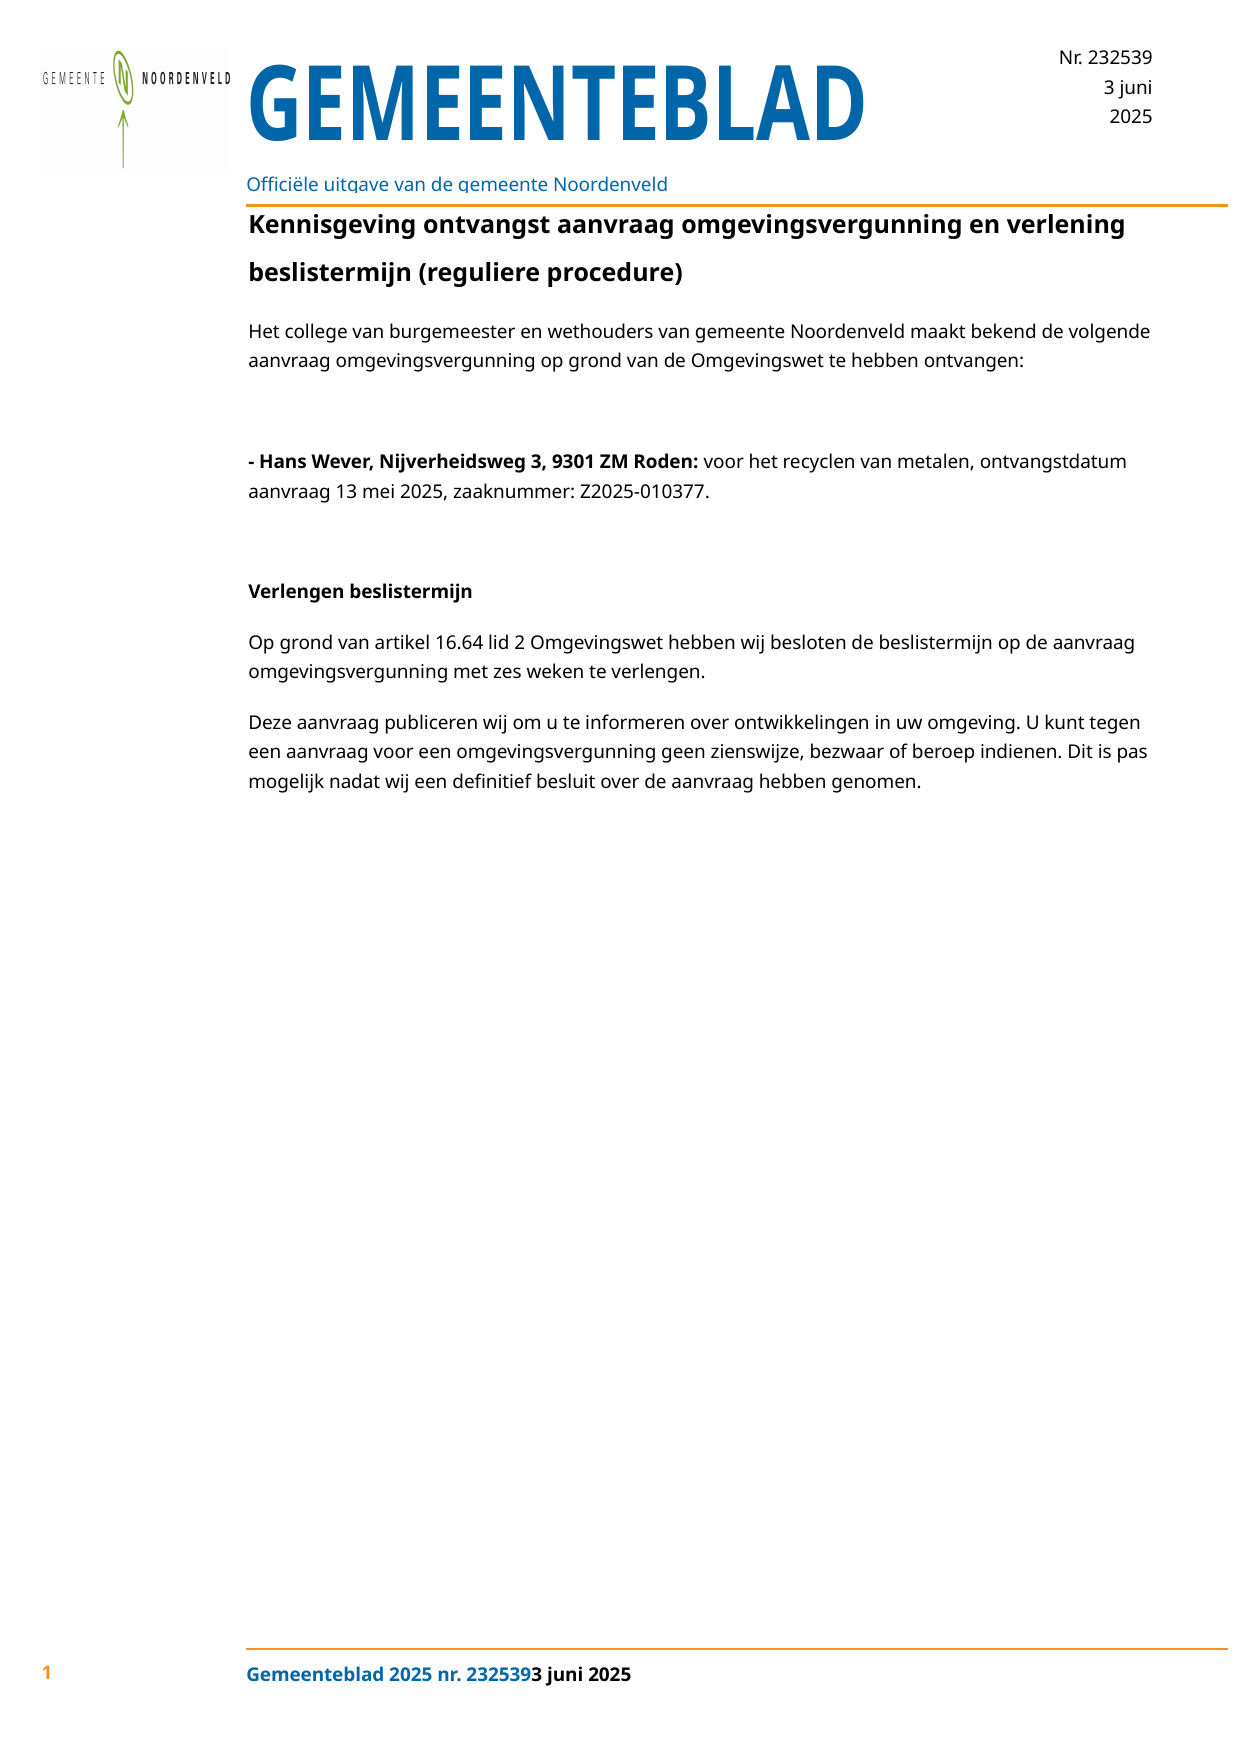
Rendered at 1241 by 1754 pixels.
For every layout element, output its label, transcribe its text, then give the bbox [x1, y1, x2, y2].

text Het college van burgemeester en wethouders van gemeente Noordenveld maakt bekend de volgende aanvraag omgevingsvergunning op grond van de Omgevingswet te hebben ontvangen: [248, 318, 1152, 373]
text Kennisgeving ontvangst aanvraag omgevingsvergunning en verlening beslistermijn (reguliere procedure) [248, 207, 1152, 288]
text Op grond van artikel 16.64 lid 2 Omgevingswet hebben wij besloten de beslistermijn op de aanvraag omgevingsvergunning met zes weken te verlengen. [248, 629, 1152, 684]
text Verlengen beslistermijn [248, 579, 1152, 604]
text - Hans Wever, Nijverheidsweg 3, 9301 ZM Roden: voor het recyclen van metalen, ontvangstdatum aanvraag 13 mei 2025, zaaknummer: Z2025-010377. [248, 448, 1152, 504]
picture [41, 47, 231, 172]
text Deze aanvraag publiceren wij om u te informeren over ontwikkelingen in uw omgeving. U kunt tegen een aanvraag voor een omgevingsvergunning geen zienswijze, bezwaar of beroep indienen. Dit is pas mogelijk nadat wij een definitief besluit over de aanvraag hebben genomen. [248, 709, 1152, 794]
